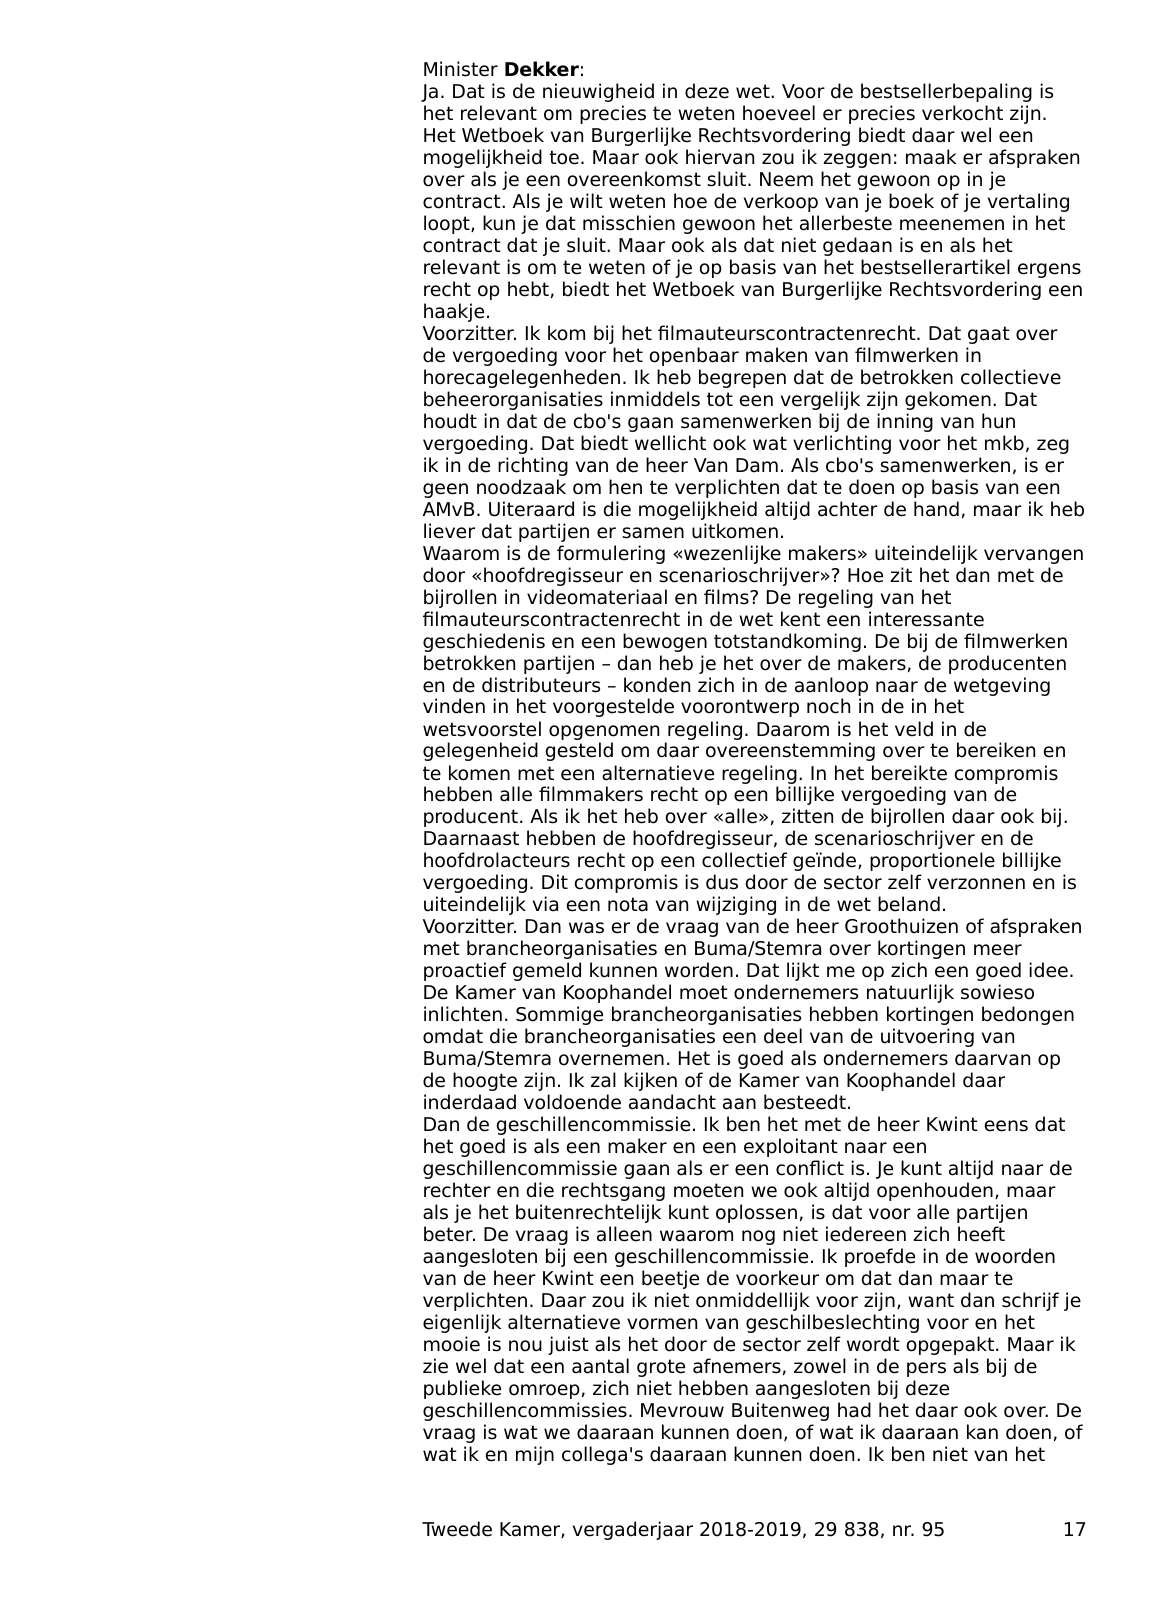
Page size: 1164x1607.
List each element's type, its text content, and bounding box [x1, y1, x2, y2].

text Minister Dekker: [422, 59, 1087, 81]
text Dan de geschillencommissie. Ik ben het met de heer Kwint eens dat het goed is als een maker en een exploitant naar een geschillencommissie gaan als er een conflict is. Je kunt altijd naar de rechter en die rechtsgang moeten we ook altijd openhouden, maar als je het buitenrechtelijk kunt oplossen, is dat voor alle partijen beter. De vraag is alleen waarom nog niet iedereen zich heeft aangesloten bij een geschillencommissie. Ik proefde in de woorden van de heer Kwint een beetje de voorkeur om dat dan maar te verplichten. Daar zou ik niet onmiddellijk voor zijn, want dan schrijf je eigenlijk alternatieve vormen van geschilbeslechting voor en het mooie is nou juist als het door de sector zelf wordt opgepakt. Maar ik zie wel dat een aantal grote afnemers, zowel in de pers als bij de publieke omroep, zich niet hebben aangesloten bij deze geschillencommissies. Mevrouw Buitenweg had het daar ook over. De vraag is wat we daaraan kunnen doen, of wat ik daaraan kan doen, of wat ik en mijn collega's daaraan kunnen doen. Ik ben niet van het [422, 1114, 1087, 1466]
text Waarom is de formulering «wezenlijke makers» uiteindelijk vervangen door «hoofdregisseur en scenarioschrijver»? Hoe zit het dan met de bijrollen in videomateriaal en films? De regeling van het filmauteurscontractenrecht in de wet kent een interessante geschiedenis en een bewogen totstandkoming. De bij de filmwerken betrokken partijen – dan heb je het over de makers, de producenten en de distributeurs – konden zich in de aanloop naar de wetgeving vinden in het voorgestelde voorontwerp noch in de in het wetsvoorstel opgenomen regeling. Daarom is het veld in de gelegenheid gesteld om daar overeenstemming over te bereiken en te komen met een alternatieve regeling. In het bereikte compromis hebben alle filmmakers recht op een billijke vergoeding van de producent. Als ik het heb over «alle», zitten de bijrollen daar ook bij. Daarnaast hebben de hoofdregisseur, de scenarioschrijver en de hoofdrolacteurs recht op een collectief geïnde, proportionele billijke vergoeding. Dit compromis is dus door de sector zelf verzonnen en is uiteindelijk via een nota van wijziging in de wet beland. [422, 543, 1087, 916]
text Ja. Dat is de nieuwigheid in deze wet. Voor de bestsellerbepaling is het relevant om precies te weten hoeveel er precies verkocht zijn. Het Wetboek van Burgerlijke Rechtsvordering biedt daar wel een mogelijkheid toe. Maar ook hiervan zou ik zeggen: maak er afspraken over als je een overeenkomst sluit. Neem het gewoon op in je contract. Als je wilt weten hoe de verkoop van je boek of je vertaling loopt, kun je dat misschien gewoon het allerbeste meenemen in het contract dat je sluit. Maar ook als dat niet gedaan is en als het relevant is om te weten of je op basis van het bestsellerartikel ergens recht op hebt, biedt het Wetboek van Burgerlijke Rechtsvordering een haakje. [422, 81, 1087, 323]
text Voorzitter. Dan was er de vraag van de heer Groothuizen of afspraken met brancheorganisaties en Buma/Stemra over kortingen meer proactief gemeld kunnen worden. Dat lijkt me op zich een goed idee. De Kamer van Koophandel moet ondernemers natuurlijk sowieso inlichten. Sommige brancheorganisaties hebben kortingen bedongen omdat die brancheorganisaties een deel van de uitvoering van Buma/Stemra overnemen. Het is goed als ondernemers daarvan op de hoogte zijn. Ik zal kijken of de Kamer van Koophandel daar inderdaad voldoende aandacht aan besteedt. [422, 916, 1087, 1114]
text Voorzitter. Ik kom bij het filmauteurscontractenrecht. Dat gaat over de vergoeding voor het openbaar maken van filmwerken in horecagelegenheden. Ik heb begrepen dat de betrokken collectieve beheerorganisaties inmiddels tot een vergelijk zijn gekomen. Dat houdt in dat de cbo's gaan samenwerken bij de inning van hun vergoeding. Dat biedt wellicht ook wat verlichting voor het mkb, zeg ik in de richting van de heer Van Dam. Als cbo's samenwerken, is er geen noodzaak om hen te verplichten dat te doen op basis van een AMvB. Uiteraard is die mogelijkheid altijd achter de hand, maar ik heb liever dat partijen er samen uitkomen. [422, 323, 1087, 543]
